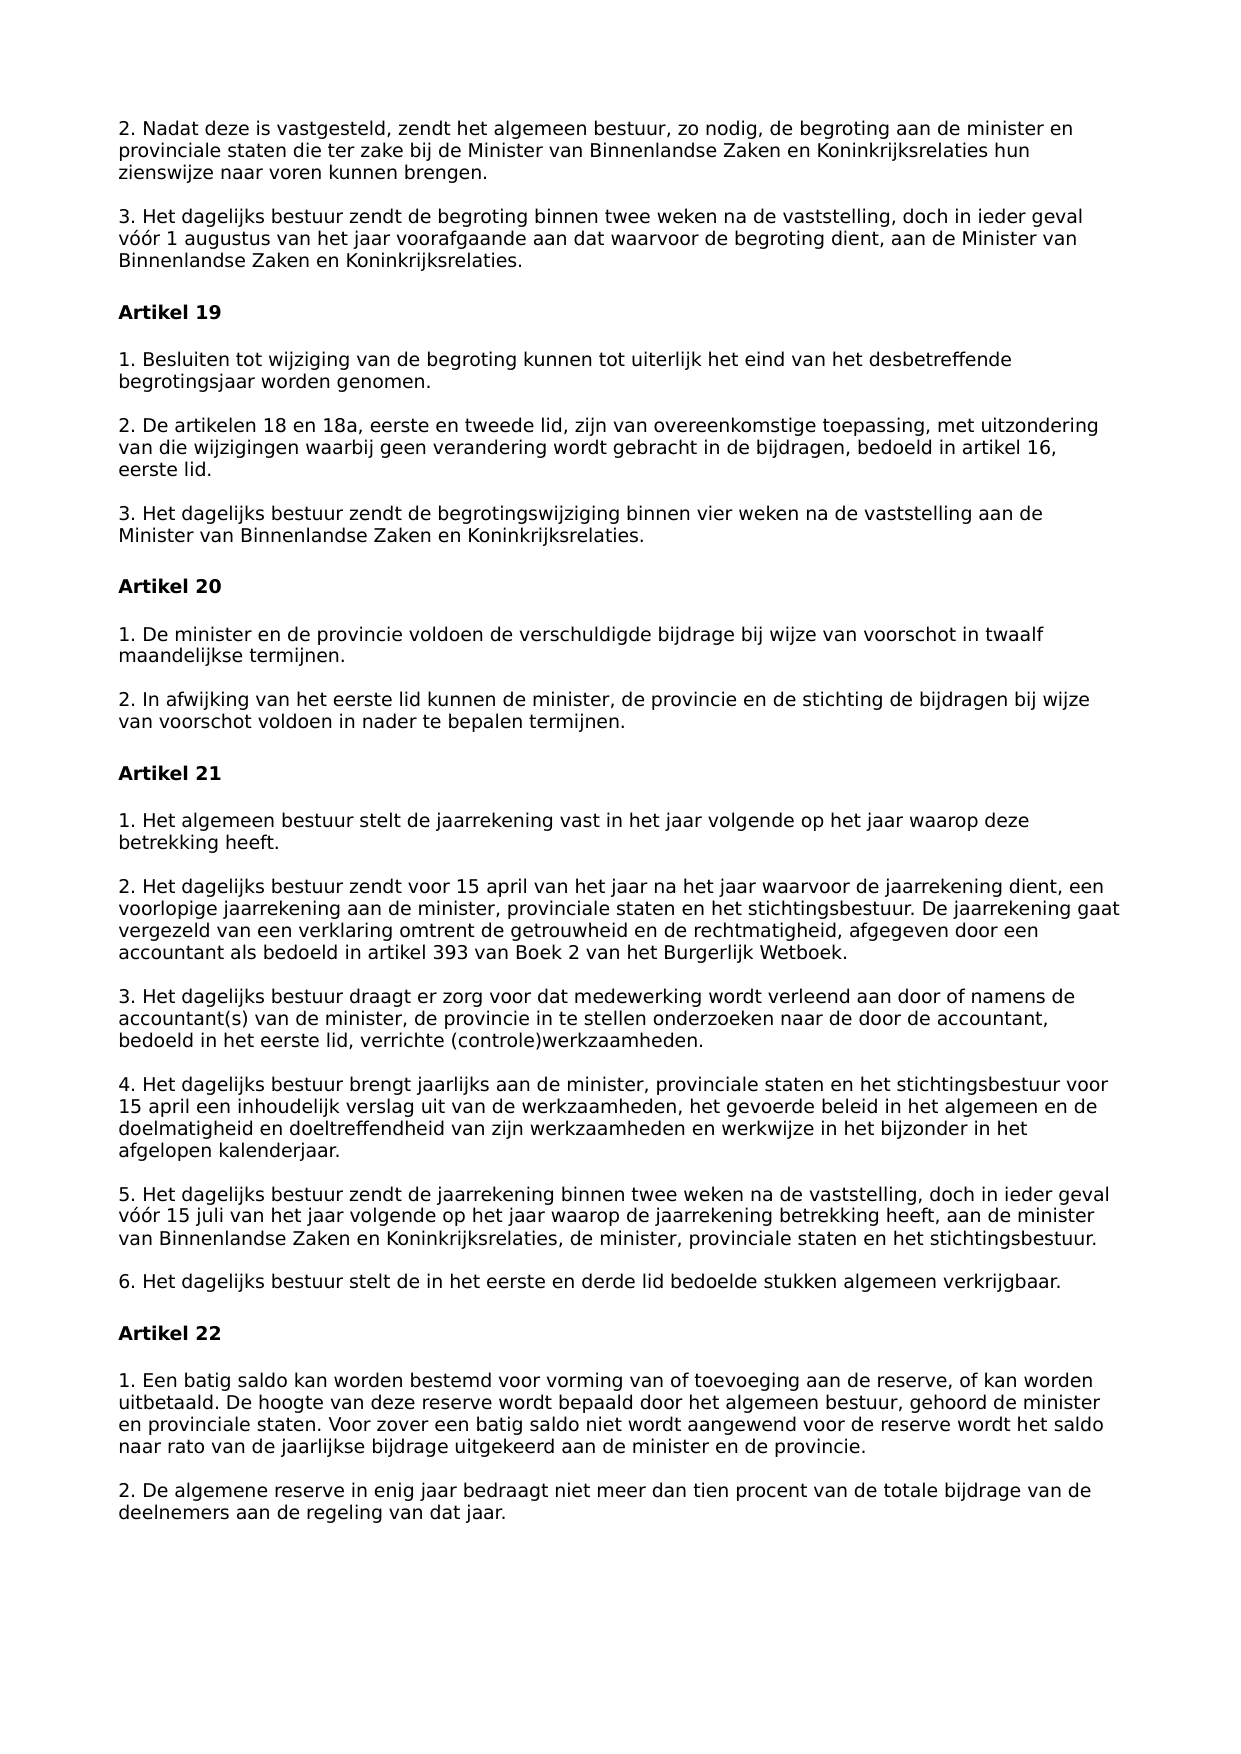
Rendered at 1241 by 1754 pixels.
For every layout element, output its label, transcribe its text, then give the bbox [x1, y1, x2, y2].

text 1. Een batig saldo kan worden bestemd voor vorming van of toevoeging aan de reserve, of kan worden uitbetaald. De hoogte van deze reserve wordt bepaald door het algemeen bestuur, gehoord de minister en provinciale staten. Voor zover een batig saldo niet wordt aangewend voor de reserve wordt het saldo naar rato van de jaarlijkse bijdrage uitgekeerd aan de minister en de provincie. [118, 1370, 1122, 1458]
text 3. Het dagelijks bestuur draagt er zorg voor dat medewerking wordt verleend aan door of namens de accountant(s) van de minister, de provincie in te stellen onderzoeken naar de door de accountant, bedoeld in het eerste lid, verrichte (controle)werkzaamheden. [118, 986, 1122, 1052]
text 4. Het dagelijks bestuur brengt jaarlijks aan de minister, provinciale staten en het stichtingsbestuur voor 15 april een inhoudelijk verslag uit van de werkzaamheden, het gevoerde beleid in het algemeen en de doelmatigheid en doeltreffendheid van zijn werkzaamheden en werkwijze in het bijzonder in het afgelopen kalenderjaar. [118, 1074, 1122, 1162]
text 2. Het dagelijks bestuur zendt voor 15 april van het jaar na het jaar waarvoor de jaarrekening dient, een voorlopige jaarrekening aan de minister, provinciale staten en het stichtingsbestuur. De jaarrekening gaat vergezeld van een verklaring omtrent de getrouwheid en de rechtmatigheid, afgegeven door een accountant als bedoeld in artikel 393 van Boek 2 van het Burgerlijk Wetboek. [118, 876, 1122, 964]
text 6. Het dagelijks bestuur stelt de in het eerste en derde lid bedoelde stukken algemeen verkrijgbaar. [118, 1271, 1122, 1293]
text 1. Besluiten tot wijziging van de begroting kunnen tot uiterlijk het eind van het desbetreffende begrotingsjaar worden genomen. [118, 349, 1122, 393]
text 3. Het dagelijks bestuur zendt de begrotingswijziging binnen vier weken na de vaststelling aan de Minister van Binnenlandse Zaken en Koninkrijksrelaties. [118, 502, 1122, 546]
text 2. In afwijking van het eerste lid kunnen de minister, de provincie en de stichting de bijdragen bij wijze van voorschot voldoen in nader te bepalen termijnen. [118, 689, 1122, 733]
subtitle Artikel 20 [118, 576, 1122, 598]
subtitle Artikel 19 [118, 302, 1122, 324]
subtitle Artikel 22 [118, 1323, 1122, 1345]
text 1. De minister en de provincie voldoen de verschuldigde bijdrage bij wijze van voorschot in twaalf maandelijkse termijnen. [118, 623, 1122, 667]
text 5. Het dagelijks bestuur zendt de jaarrekening binnen twee weken na de vaststelling, doch in ieder geval vóór 15 juli van het jaar volgende op het jaar waarop de jaarrekening betrekking heeft, aan de minister van Binnenlandse Zaken en Koninkrijksrelaties, de minister, provinciale staten en het stichtingsbestuur. [118, 1183, 1122, 1249]
subtitle Artikel 21 [118, 763, 1122, 785]
text 3. Het dagelijks bestuur zendt de begroting binnen twee weken na de vaststelling, doch in ieder geval vóór 1 augustus van het jaar voorafgaande aan dat waarvoor de begroting dient, aan de Minister van Binnenlandse Zaken en Koninkrijksrelaties. [118, 206, 1122, 272]
text 2. De artikelen 18 en 18a, eerste en tweede lid, zijn van overeenkomstige toepassing, met uitzondering van die wijzigingen waarbij geen verandering wordt gebracht in de bijdragen, bedoeld in artikel 16, eerste lid. [118, 415, 1122, 481]
text 1. Het algemeen bestuur stelt de jaarrekening vast in het jaar volgende op het jaar waarop deze betrekking heeft. [118, 810, 1122, 854]
text 2. De algemene reserve in enig jaar bedraagt niet meer dan tien procent van de totale bijdrage van de deelnemers aan de regeling van dat jaar. [118, 1480, 1122, 1524]
text 2. Nadat deze is vastgesteld, zendt het algemeen bestuur, zo nodig, de begroting aan de minister en provinciale staten die ter zake bij de Minister van Binnenlandse Zaken en Koninkrijksrelaties hun zienswijze naar voren kunnen brengen. [118, 118, 1122, 184]
